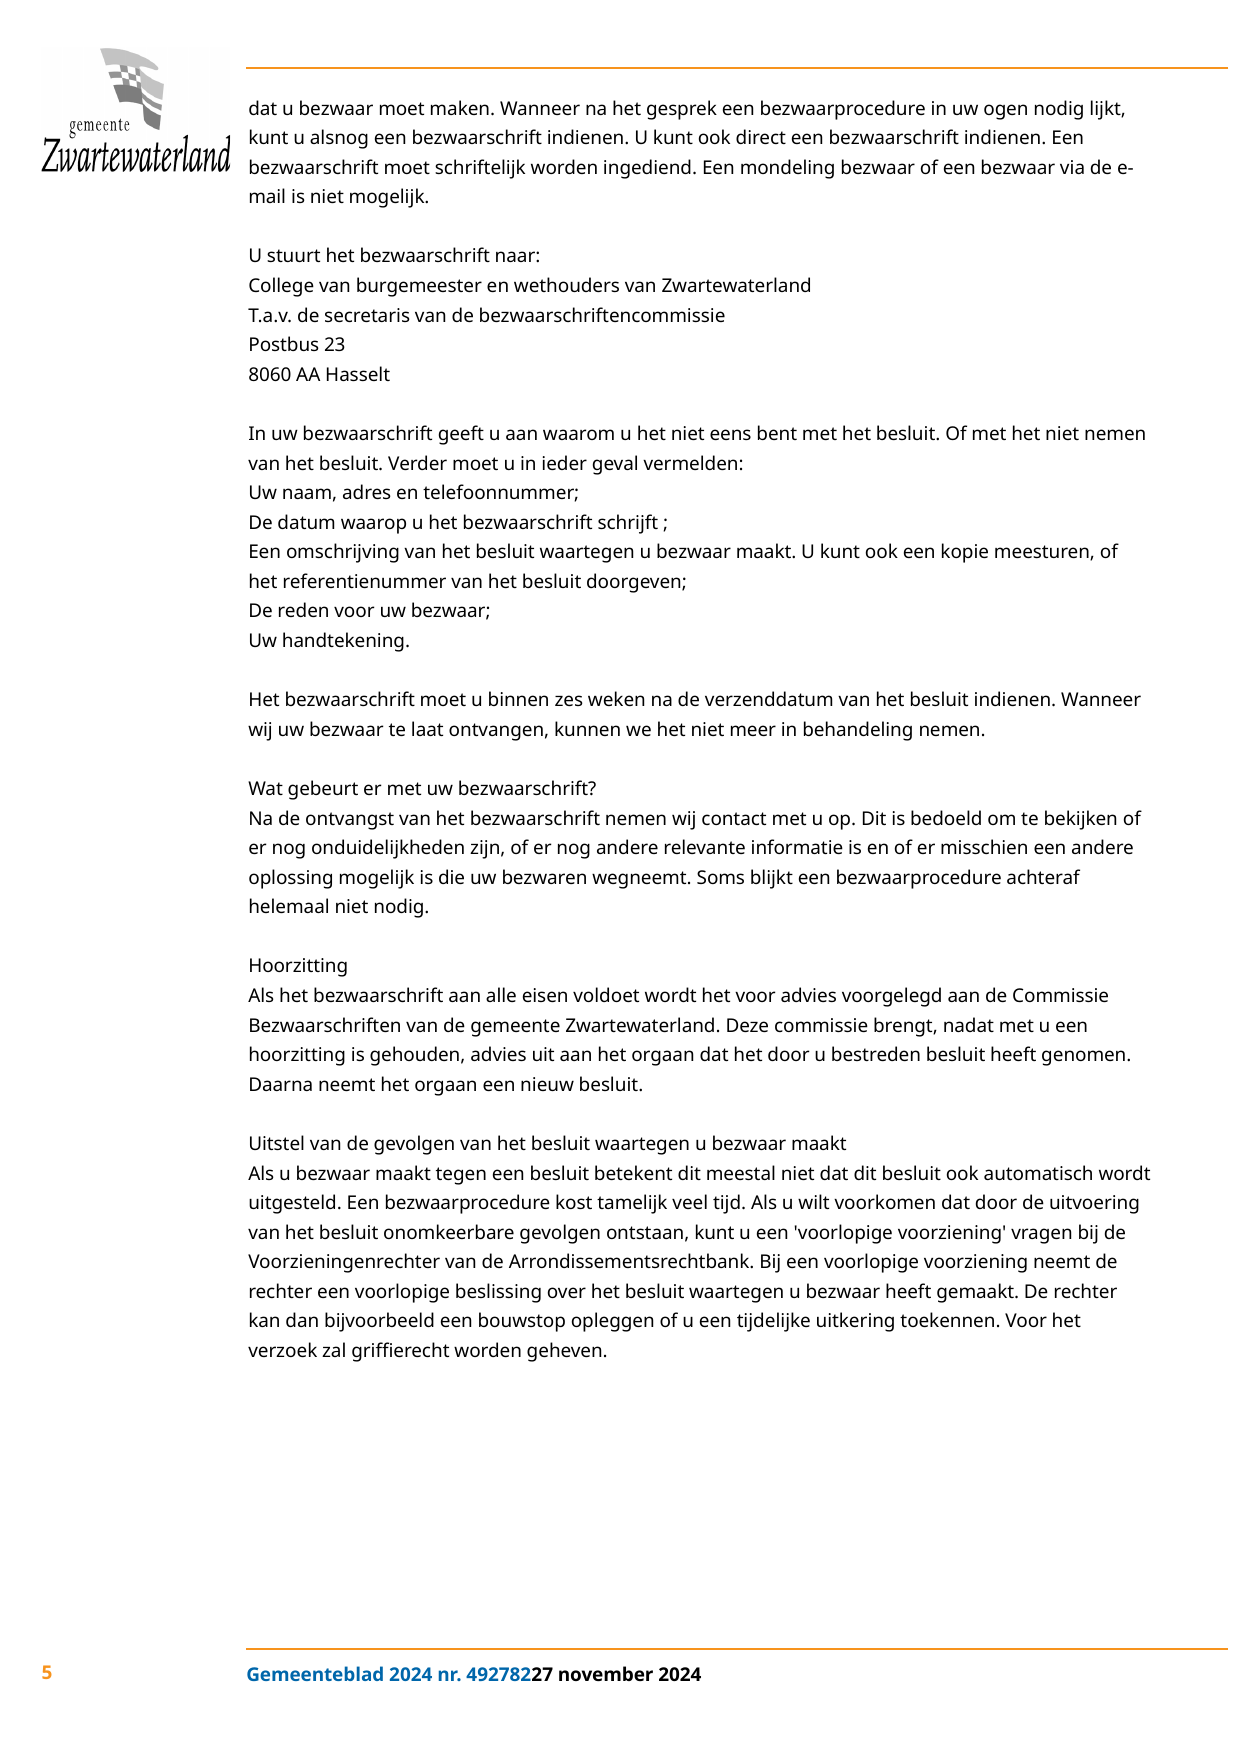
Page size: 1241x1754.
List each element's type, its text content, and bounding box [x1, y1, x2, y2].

text De reden voor uw bezwaar; [248, 598, 1152, 623]
picture [41, 47, 231, 172]
text De datum waarop u het bezwaarschrift schrijft ; [248, 509, 1152, 535]
text Als u bezwaar maakt tegen een besluit betekent dit meestal niet dat dit besluit ook automatisch wordt uitgesteld. Een bezwaarprocedure kost tamelijk veel tijd. Als u wilt voorkomen dat door de uitvoering van het besluit onomkeerbare gevolgen ontstaan, kunt u een 'voorlopige voorziening' vragen bij de Voorzieningenrechter van de Arrondissementsrechtbank. Bij een voorlopige voorziening neemt de rechter een voorlopige beslissing over het besluit waartegen u bezwaar heeft gemaakt. De rechter kan dan bijvoorbeeld een bouwstop opleggen of u een tijdelijke uitkering toekennen. Voor het verzoek zal griffierecht worden geheven. [248, 1160, 1152, 1363]
text 8060 AA Hasselt [248, 361, 1152, 387]
text Een omschrijving van het besluit waartegen u bezwaar maakt. U kunt ook een kopie meesturen, of het referentienummer van het besluit doorgeven; [248, 538, 1152, 594]
text T.a.v. de secretaris van de bezwaarschriftencommissie [248, 302, 1152, 328]
text In uw bezwaarschrift geeft u aan waarom u het niet eens bent met het besluit. Of met het niet nemen van het besluit. Verder moet u in ieder geval vermelden: [248, 420, 1152, 476]
text Het bezwaarschrift moet u binnen zes weken na de verzenddatum van het besluit indienen. Wanneer wij uw bezwaar te laat ontvangen, kunnen we het niet meer in behandeling nemen. [248, 686, 1152, 742]
text Postbus 23 [248, 331, 1152, 357]
text College van burgemeester en wethouders van Zwartewaterland [248, 272, 1152, 298]
text Uw handtekening. [248, 627, 1152, 653]
text Als het bezwaarschrift aan alle eisen voldoet wordt het voor advies voorgelegd aan de Commissie Bezwaarschriften van de gemeente Zwartewaterland. Deze commissie brengt, nadat met u een hoorzitting is gehouden, advies uit aan het orgaan dat het door u bestreden besluit heeft genomen. Daarna neemt het orgaan een nieuw besluit. [248, 982, 1152, 1097]
text Uw naam, adres en telefoonnummer; [248, 479, 1152, 505]
text Na de ontvangst van het bezwaarschrift nemen wij contact met u op. Dit is bedoeld om te bekijken of er nog onduidelijkheden zijn, of er nog andere relevante informatie is en of er misschien een andere oplossing mogelijk is die uw bezwaren wegneemt. Soms blijkt een bezwaarprocedure achteraf helemaal niet nodig. [248, 805, 1152, 919]
text Uitstel van de gevolgen van het besluit waartegen u bezwaar maakt [248, 1130, 1152, 1156]
text Wat gebeurt er met uw bezwaarschrift? [248, 775, 1152, 801]
text Hoorzitting [248, 953, 1152, 978]
text U stuurt het bezwaarschrift naar: [248, 243, 1152, 268]
text dat u bezwaar moet maken. Wanneer na het gesprek een bezwaarprocedure in uw ogen nodig lijkt, kunt u alsnog een bezwaarschrift indienen. U kunt ook direct een bezwaarschrift indienen. Een bezwaarschrift moet schriftelijk worden ingediend. Een mondeling bezwaar of een bezwaar via de e-mail is niet mogelijk. [248, 95, 1152, 209]
